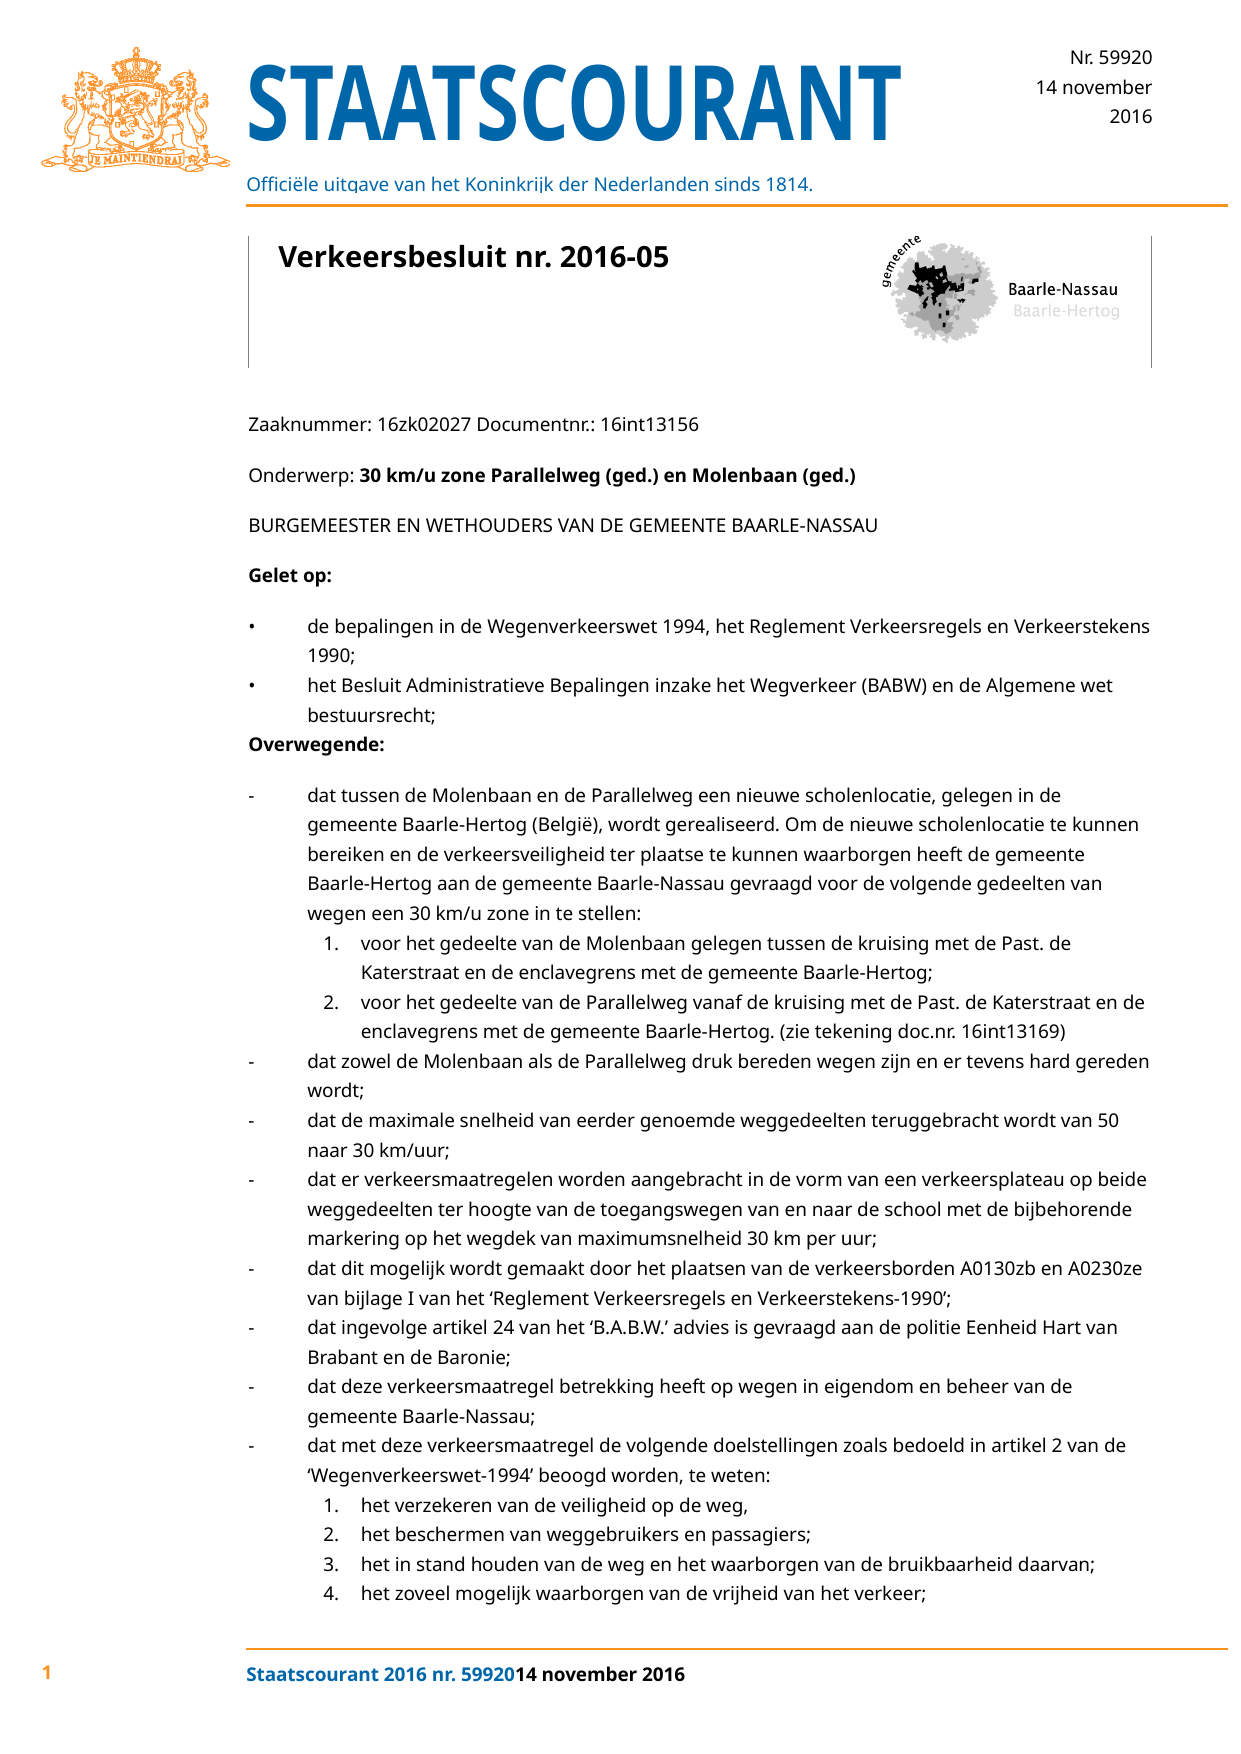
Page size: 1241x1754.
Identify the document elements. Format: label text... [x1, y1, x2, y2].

list het verzekeren van de veiligheid op de weg, [323, 1492, 1152, 1517]
list dat deze verkeersmaatregel betrekking heeft op wegen in eigendom en beheer van de gemeente Baarle-Nassau; [248, 1373, 1152, 1429]
text Zaaknummer: 16zk02027 Documentnr.: 16int13156 [248, 411, 1152, 437]
list het beschermen van weggebruikers en passagiers; [323, 1521, 1152, 1547]
text BURGEMEESTER EN WETHOUDERS VAN DE GEMEENTE BAARLE-NASSAU [248, 512, 1152, 538]
text Gelet op: [248, 563, 1152, 588]
list dat ingevolge artikel 24 van het ‘B.A.B.W.’ advies is gevraagd aan de politie Eenheid Hart van Brabant en de Baronie; [248, 1314, 1152, 1369]
table_header [850, 343, 1151, 368]
list voor het gedeelte van de Parallelweg vanaf de kruising met de Past. de Katerstraat en de enclavegrens met de gemeente Baarle-Hertog. (zie tekening doc.nr. 16int13169) [323, 989, 1152, 1044]
list dat er verkeersmaatregelen worden aangebracht in de vorm van een verkeersplateau op beide weggedeelten ter hoogte van de toegangswegen van en naar de school met de bijbehorende markering op het wegdek van maximumsnelheid 30 km per uur; [248, 1166, 1152, 1251]
picture [41, 47, 231, 172]
text Overwegende: [248, 731, 1152, 757]
table_header [850, 236, 882, 342]
picture [882, 236, 1119, 343]
list de bepalingen in de Wegenverkeerswet 1994, het Reglement Verkeersregels en Verkeerstekens 1990; [248, 613, 1152, 668]
table_header Verkeersbesluit nr. 2016-05 [249, 236, 850, 368]
list dat de maximale snelheid van eerder genoemde weggedeelten teruggebracht wordt van 50 naar 30 km/uur; [248, 1107, 1152, 1162]
list het in stand houden van de weg en het waarborgen van de bruikbaarheid daarvan; [323, 1551, 1152, 1577]
list het Besluit Administratieve Bepalingen inzake het Wegverkeer (BABW) en de Algemene wet bestuursrecht; [248, 672, 1152, 727]
list dat zowel de Molenbaan als de Parallelweg druk bereden wegen zijn en er tevens hard gereden wordt; [248, 1048, 1152, 1103]
list dat dit mogelijk wordt gemaakt door het plaatsen van de verkeersborden A0130zb en A0230ze van bijlage I van het ‘Reglement Verkeersregels en Verkeerstekens-1990’; [248, 1255, 1152, 1310]
list dat met deze verkeersmaatregel de volgende doelstellingen zoals bedoeld in artikel 2 van de ‘Wegenverkeerswet-1994’ beoogd worden, te weten: [248, 1433, 1152, 1488]
list dat tussen de Molenbaan en de Parallelweg een nieuwe scholenlocatie, gelegen in de gemeente Baarle-Hertog (België), wordt gerealiseerd. Om de nieuwe scholenlocatie te kunnen bereiken en de verkeersveiligheid ter plaatse te kunnen waarborgen heeft de gemeente Baarle-Hertog aan de gemeente Baarle-Nassau gevraagd voor de volgende gedeelten van wegen een 30 km/u zone in te stellen: [248, 782, 1152, 926]
list het zoveel mogelijk waarborgen van de vrijheid van het verkeer; [323, 1581, 1152, 1606]
text Onderwerp: 30 km/u zone Parallelweg (ged.) en Molenbaan (ged.) [248, 462, 1152, 487]
table_header [1119, 236, 1151, 342]
list voor het gedeelte van de Molenbaan gelegen tussen de kruising met de Past. de Katerstraat en de enclavegrens met de gemeente Baarle-Hertog; [323, 930, 1152, 985]
